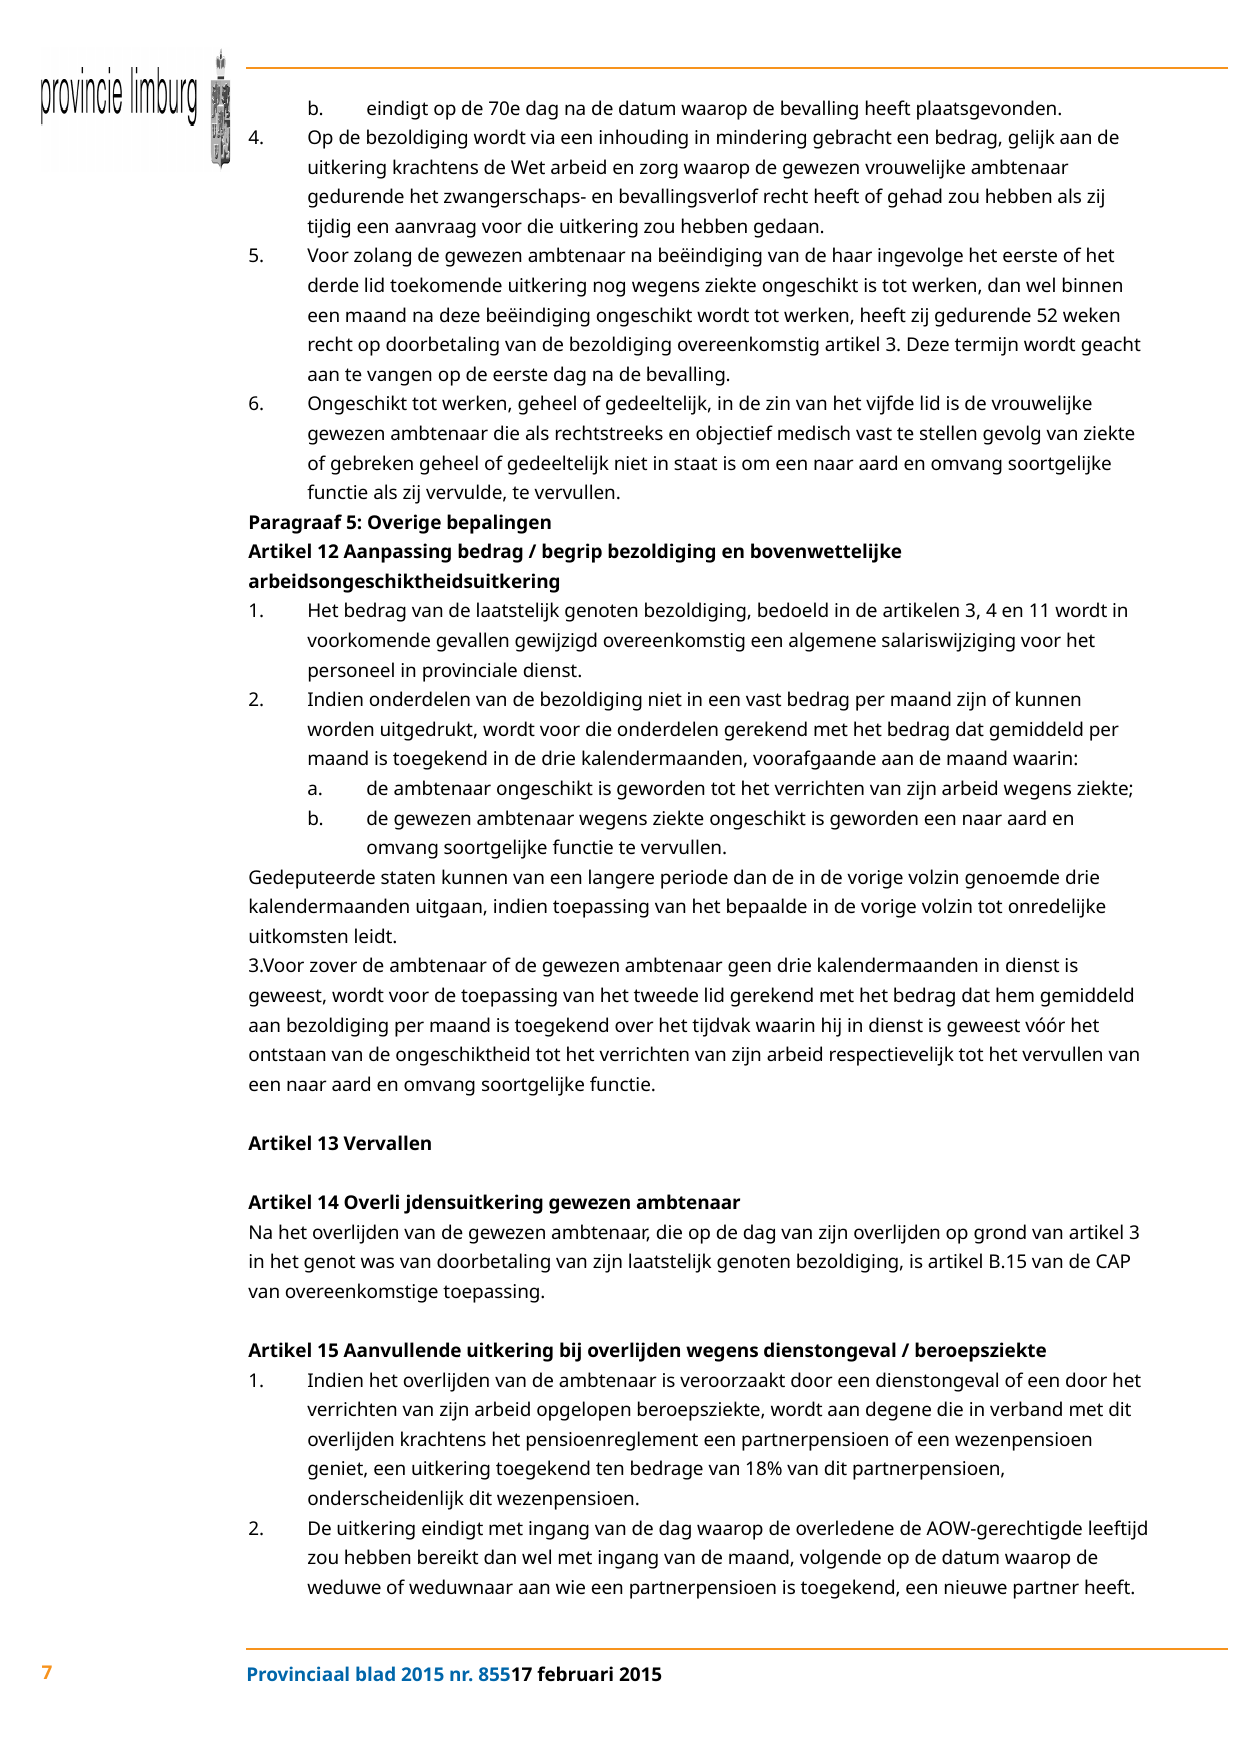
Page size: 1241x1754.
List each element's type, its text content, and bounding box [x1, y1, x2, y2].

text Artikel 13 Vervallen [248, 1130, 1152, 1156]
list eindigt op de 70e dag na de datum waarop de bevalling heeft plaatsgevonden. [307, 95, 1152, 121]
list Ongeschikt tot werken, geheel of gedeeltelijk, in de zin van het vijfde lid is de vrouwelijke gewezen ambtenaar die als rechtstreeks en objectief medisch vast te stellen gevolg van ziekte of gebreken geheel of gedeeltelijk niet in staat is om een naar aard en omvang soortgelijke functie als zij vervulde, te vervullen. [248, 391, 1152, 505]
text Paragraaf 5: Overige bepalingen [248, 509, 1152, 535]
list Het bedrag van de laatstelijk genoten bezoldiging, bedoeld in de artikelen 3, 4 en 11 wordt in voorkomende gevallen gewijzigd overeenkomstig een algemene salariswijziging voor het personeel in provinciale dienst. [248, 598, 1152, 683]
list de ambtenaar ongeschikt is geworden tot het verrichten van zijn arbeid wegens ziekte; [307, 775, 1152, 801]
list Indien onderdelen van de bezoldiging niet in een vast bedrag per maand zijn of kunnen worden uitgedrukt, wordt voor die onderdelen gerekend met het bedrag dat gemiddeld per maand is toegekend in de drie kalendermaanden, voorafgaande aan de maand waarin: [248, 686, 1152, 771]
list Voor zolang de gewezen ambtenaar na beëindiging van de haar ingevolge het eerste of het derde lid toekomende uitkering nog wegens ziekte ongeschikt is tot werken, dan wel binnen een maand na deze beëindiging ongeschikt wordt tot werken, heeft zij gedurende 52 weken recht op doorbetaling van de bezoldiging overeenkomstig artikel 3. Deze termijn wordt geacht aan te vangen op de eerste dag na de bevalling. [248, 243, 1152, 387]
text Na het overlijden van de gewezen ambtenaar, die op de dag van zijn overlijden op grond van artikel 3 in het genot was van doorbetaling van zijn laatstelijk genoten bezoldiging, is artikel B.15 van de CAP van overeenkomstige toepassing. [248, 1219, 1152, 1304]
picture [41, 47, 231, 172]
list de gewezen ambtenaar wegens ziekte ongeschikt is geworden een naar aard en omvang soortgelijke functie te vervullen. [307, 805, 1152, 860]
list De uitkering eindigt met ingang van de dag waarop de overledene de AOW-gerechtigde leeftijd zou hebben bereikt dan wel met ingang van de maand, volgende op de datum waarop de weduwe of weduwnaar aan wie een partnerpensioen is toegekend, een nieuwe partner heeft. [248, 1515, 1152, 1600]
list Op de bezoldiging wordt via een inhouding in mindering gebracht een bedrag, gelijk aan de uitkering krachtens de Wet arbeid en zorg waarop de gewezen vrouwelijke ambtenaar gedurende het zwangerschaps- en bevallingsverlof recht heeft of gehad zou hebben als zij tijdig een aanvraag voor die uitkering zou hebben gedaan. [248, 124, 1152, 239]
text Gedeputeerde staten kunnen van een langere periode dan de in de vorige volzin genoemde drie kalendermaanden uitgaan, indien toepassing van het bepaalde in de vorige volzin tot onredelijke uitkomsten leidt. [248, 864, 1152, 949]
text Artikel 14 Overli jdensuitkering gewezen ambtenaar [248, 1189, 1152, 1215]
text Artikel 12 Aanpassing bedrag / begrip bezoldiging en bovenwettelijke arbeidsongeschiktheidsuitkering [248, 538, 1152, 594]
list Indien het overlijden van de ambtenaar is veroorzaakt door een dienstongeval of een door het verrichten van zijn arbeid opgelopen beroepsziekte, wordt aan degene die in verband met dit overlijden krachtens het pensioenreglement een partnerpensioen of een wezenpensioen geniet, een uitkering toegekend ten bedrage van 18% van dit partnerpensioen, onderscheidenlijk dit wezenpensioen. [248, 1367, 1152, 1511]
text Artikel 15 Aanvullende uitkering bij overlijden wegens dienstongeval / beroepsziekte [248, 1337, 1152, 1363]
text 3.Voor zover de ambtenaar of de gewezen ambtenaar geen drie kalendermaanden in dienst is geweest, wordt voor de toepassing van het tweede lid gerekend met het bedrag dat hem gemiddeld aan bezoldiging per maand is toegekend over het tijdvak waarin hij in dienst is geweest vóór het ontstaan van de ongeschiktheid tot het verrichten van zijn arbeid respectievelijk tot het vervullen van een naar aard en omvang soortgelijke functie. [248, 953, 1152, 1097]
